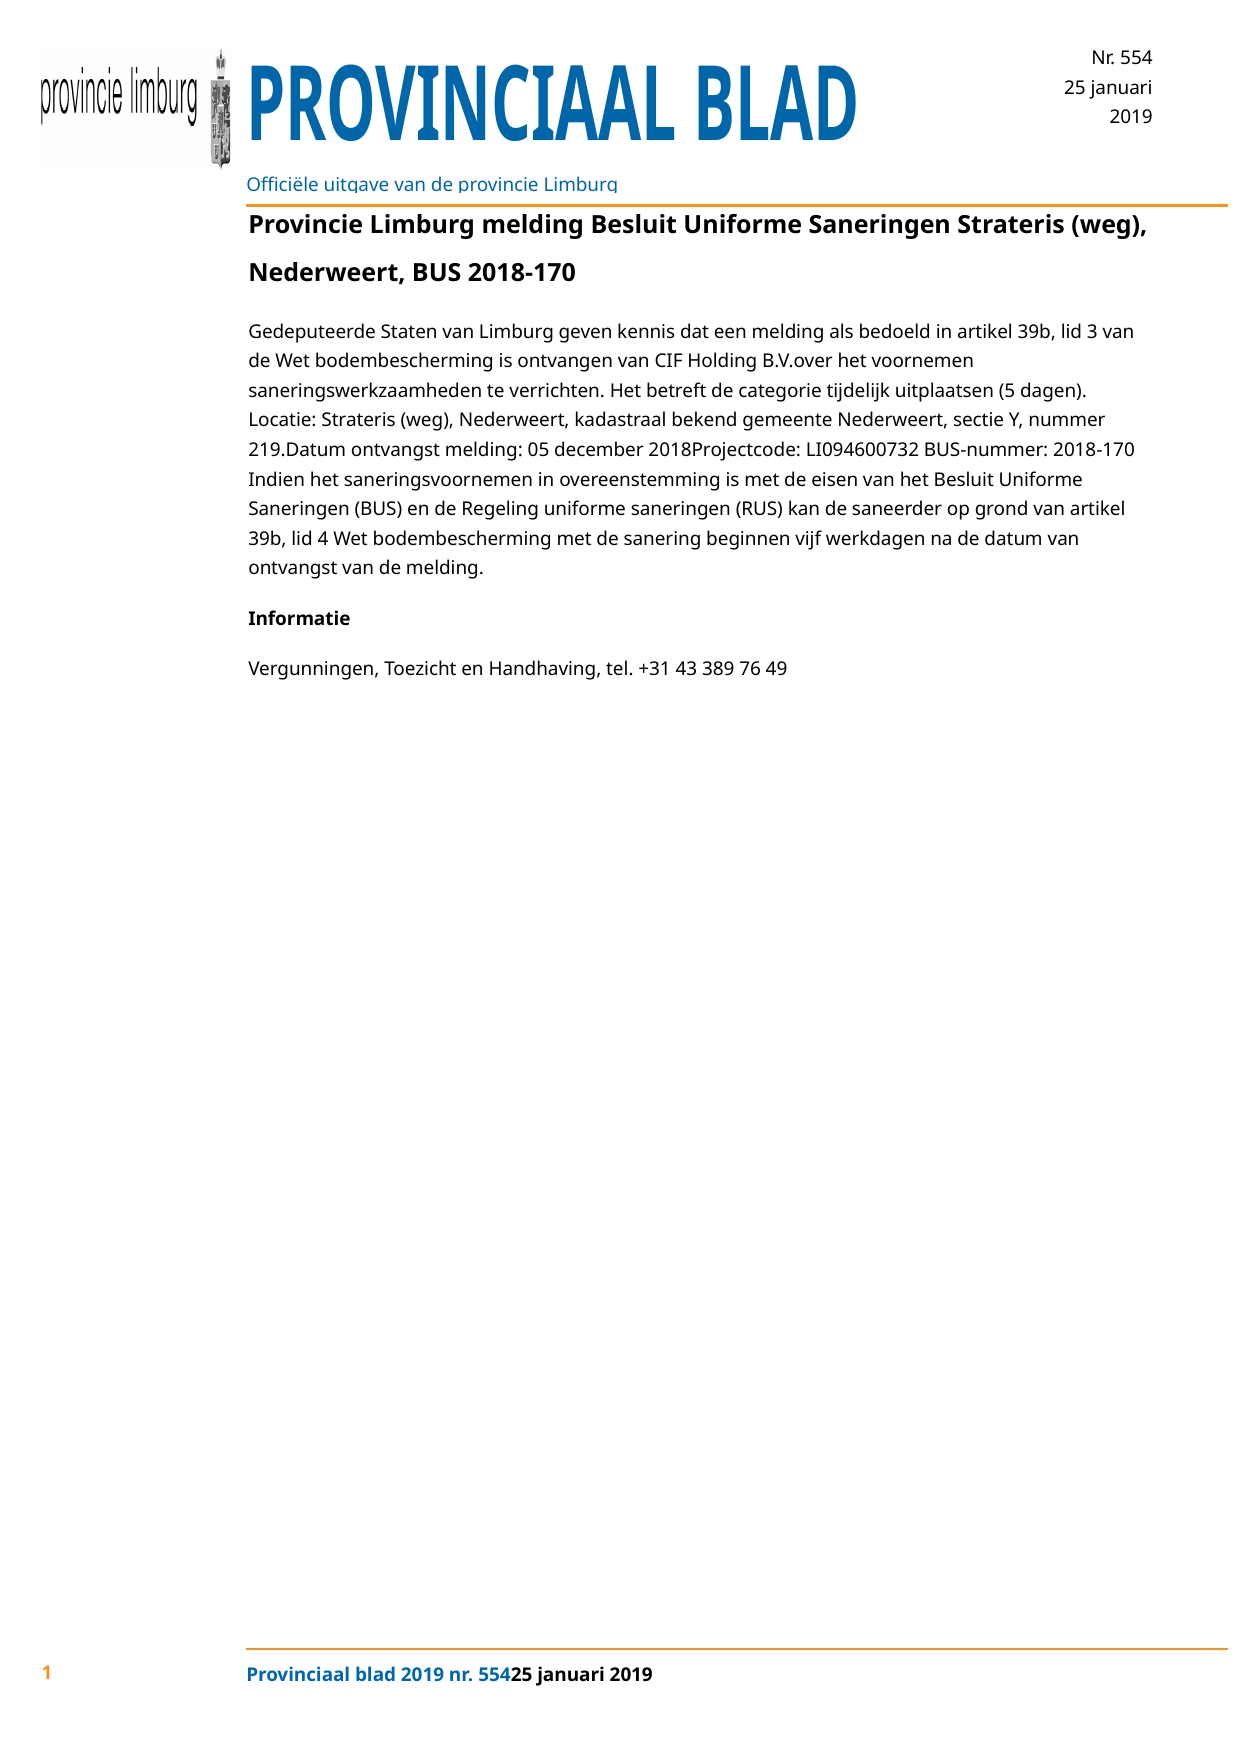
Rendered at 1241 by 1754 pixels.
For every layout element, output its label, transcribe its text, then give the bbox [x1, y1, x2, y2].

text Vergunningen, Toezicht en Handhaving, tel. +31 43 389 76 49 [248, 655, 1152, 681]
text Informatie [248, 605, 1152, 631]
text Provincie Limburg melding Besluit Uniforme Saneringen Strateris (weg), Nederweert, BUS 2018-170 [248, 207, 1152, 288]
picture [41, 47, 231, 172]
text Gedeputeerde Staten van Limburg geven kennis dat een melding als bedoeld in artikel 39b, lid 3 van de Wet bodembescherming is ontvangen van CIF Holding B.V.over het voornemen saneringswerkzaamheden te verrichten. Het betreft de categorie tijdelijk uitplaatsen (5 dagen). Locatie: Strateris (weg), Nederweert, kadastraal bekend gemeente Nederweert, sectie Y, nummer 219.Datum ontvangst melding: 05 december 2018Projectcode: LI094600732 BUS-nummer: 2018-170 Indien het saneringsvoornemen in overeenstemming is met de eisen van het Besluit Uniforme Saneringen (BUS) en de Regeling uniforme saneringen (RUS) kan de saneerder op grond van artikel 39b, lid 4 Wet bodembescherming met de sanering beginnen vijf werkdagen na de datum van ontvangst van de melding. [248, 318, 1152, 580]
